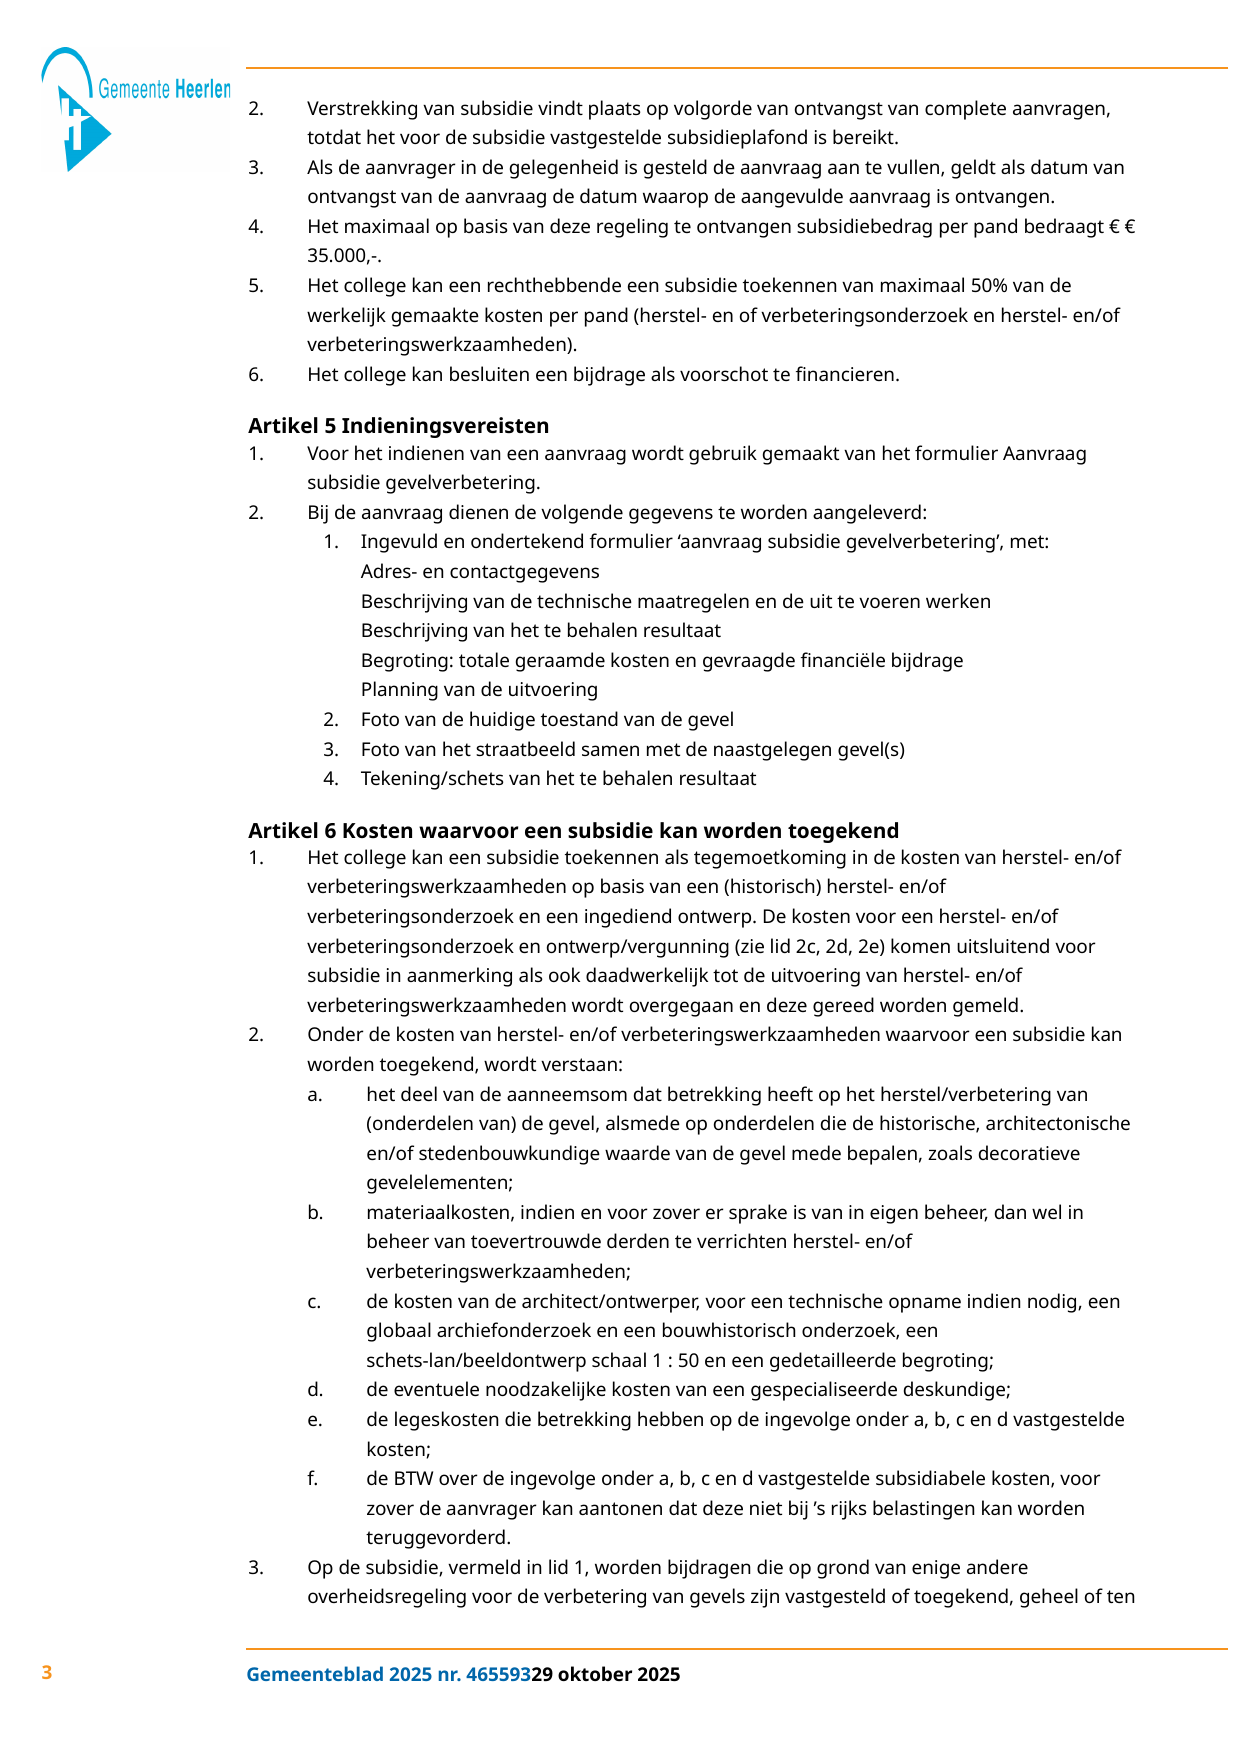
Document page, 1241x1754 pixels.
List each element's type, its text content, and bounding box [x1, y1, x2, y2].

list Als de aanvrager in de gelegenheid is gesteld de aanvraag aan te vullen, geldt als datum van ontvangst van de aanvraag de datum waarop de aangevulde aanvraag is ontvangen. [248, 154, 1152, 209]
list Het college kan een subsidie toekennen als tegemoetkoming in de kosten van herstel- en/of verbeteringswerkzaamheden op basis van een (historisch) herstel- en/of verbeteringsonderzoek en een ingediend ontwerp. De kosten voor een herstel- en/of verbeteringsonderzoek en ontwerp/vergunning (zie lid 2c, 2d, 2e) komen uitsluitend voor subsidie in aanmerking als ook daadwerkelijk tot de uitvoering van herstel- en/of verbeteringswerkzaamheden wordt overgegaan en deze gereed worden gemeld. [248, 844, 1152, 1018]
list Tekening/schets van het te behalen resultaat [323, 765, 1152, 791]
list Foto van de huidige toestand van de gevel [323, 706, 1152, 732]
list het deel van de aanneemsom dat betrekking heeft op het herstel/verbetering van (onderdelen van) de gevel, alsmede op onderdelen die de historische, architectonische en/of stedenbouwkundige waarde van de gevel mede bepalen, zoals decoratieve gevelelementen; [307, 1081, 1152, 1195]
list Beschrijving van de technische maatregelen en de uit te voeren werken [323, 588, 1152, 613]
list Voor het indienen van een aanvraag wordt gebruik gemaakt van het formulier Aanvraag subsidie gevelverbetering. [248, 440, 1152, 495]
list de BTW over de ingevolge onder a, b, c en d vastgestelde subsidiabele kosten, voor zover de aanvrager kan aantonen dat deze niet bij ’s rijks belastingen kan worden teruggevorderd. [307, 1465, 1152, 1550]
list Foto van het straatbeeld samen met de naastgelegen gevel(s) [323, 736, 1152, 761]
list Planning van de uitvoering [323, 677, 1152, 702]
list materiaalkosten, indien en voor zover er sprake is van in eigen beheer, dan wel in beheer van toevertrouwde derden te verrichten herstel- en/of verbeteringswerkzaamheden; [307, 1199, 1152, 1284]
picture [41, 47, 59, 70]
list de eventuele noodzakelijke kosten van een gespecialiseerde deskundige; [307, 1377, 1152, 1402]
text Artikel 6 Kosten waarvoor een subsidie kan worden toegekend [248, 816, 1152, 844]
list Het maximaal op basis van deze regeling te ontvangen subsidiebedrag per pand bedraagt € € 35.000,-. [248, 213, 1152, 268]
picture [41, 47, 231, 172]
list Beschrijving van het te behalen resultaat [323, 617, 1152, 643]
list Op de subsidie, vermeld in lid 1, worden bijdragen die op grond van enige andere overheidsregeling voor de verbetering van gevels zijn vastgesteld of toegekend, geheel of ten [248, 1554, 1152, 1609]
list Ingevuld en ondertekend formulier ‘aanvraag subsidie gevelverbetering’, met: [323, 529, 1152, 554]
list Begroting: totale geraamde kosten en gevraagde financiële bijdrage [323, 647, 1152, 673]
list Bij de aanvraag dienen de volgende gegevens te worden aangeleverd: [248, 499, 1152, 525]
list de kosten van de architect/ontwerper, voor een technische opname indien nodig, een globaal archiefonderzoek en een bouwhistorisch onderzoek, een schets-lan/beeldontwerp schaal 1 : 50 en een gedetailleerde begroting; [307, 1288, 1152, 1373]
list Verstrekking van subsidie vindt plaats op volgorde van ontvangst van complete aanvragen, totdat het voor de subsidie vastgestelde subsidieplafond is bereikt. [248, 95, 1152, 150]
list Het college kan besluiten een bijdrage als voorschot te financieren. [248, 361, 1152, 387]
text Artikel 5 Indieningsvereisten [248, 411, 1152, 440]
list de legeskosten die betrekking hebben op de ingevolge onder a, b, c en d vastgestelde kosten; [307, 1406, 1152, 1462]
list Onder de kosten van herstel- en/of verbeteringswerkzaamheden waarvoor een subsidie kan worden toegekend, wordt verstaan: [248, 1022, 1152, 1077]
list Het college kan een rechthebbende een subsidie toekennen van maximaal 50% van de werkelijk gemaakte kosten per pand (herstel- en of verbeteringsonderzoek en herstel- en/of verbeteringswerkzaamheden). [248, 272, 1152, 357]
list Adres- en contactgegevens [323, 558, 1152, 584]
